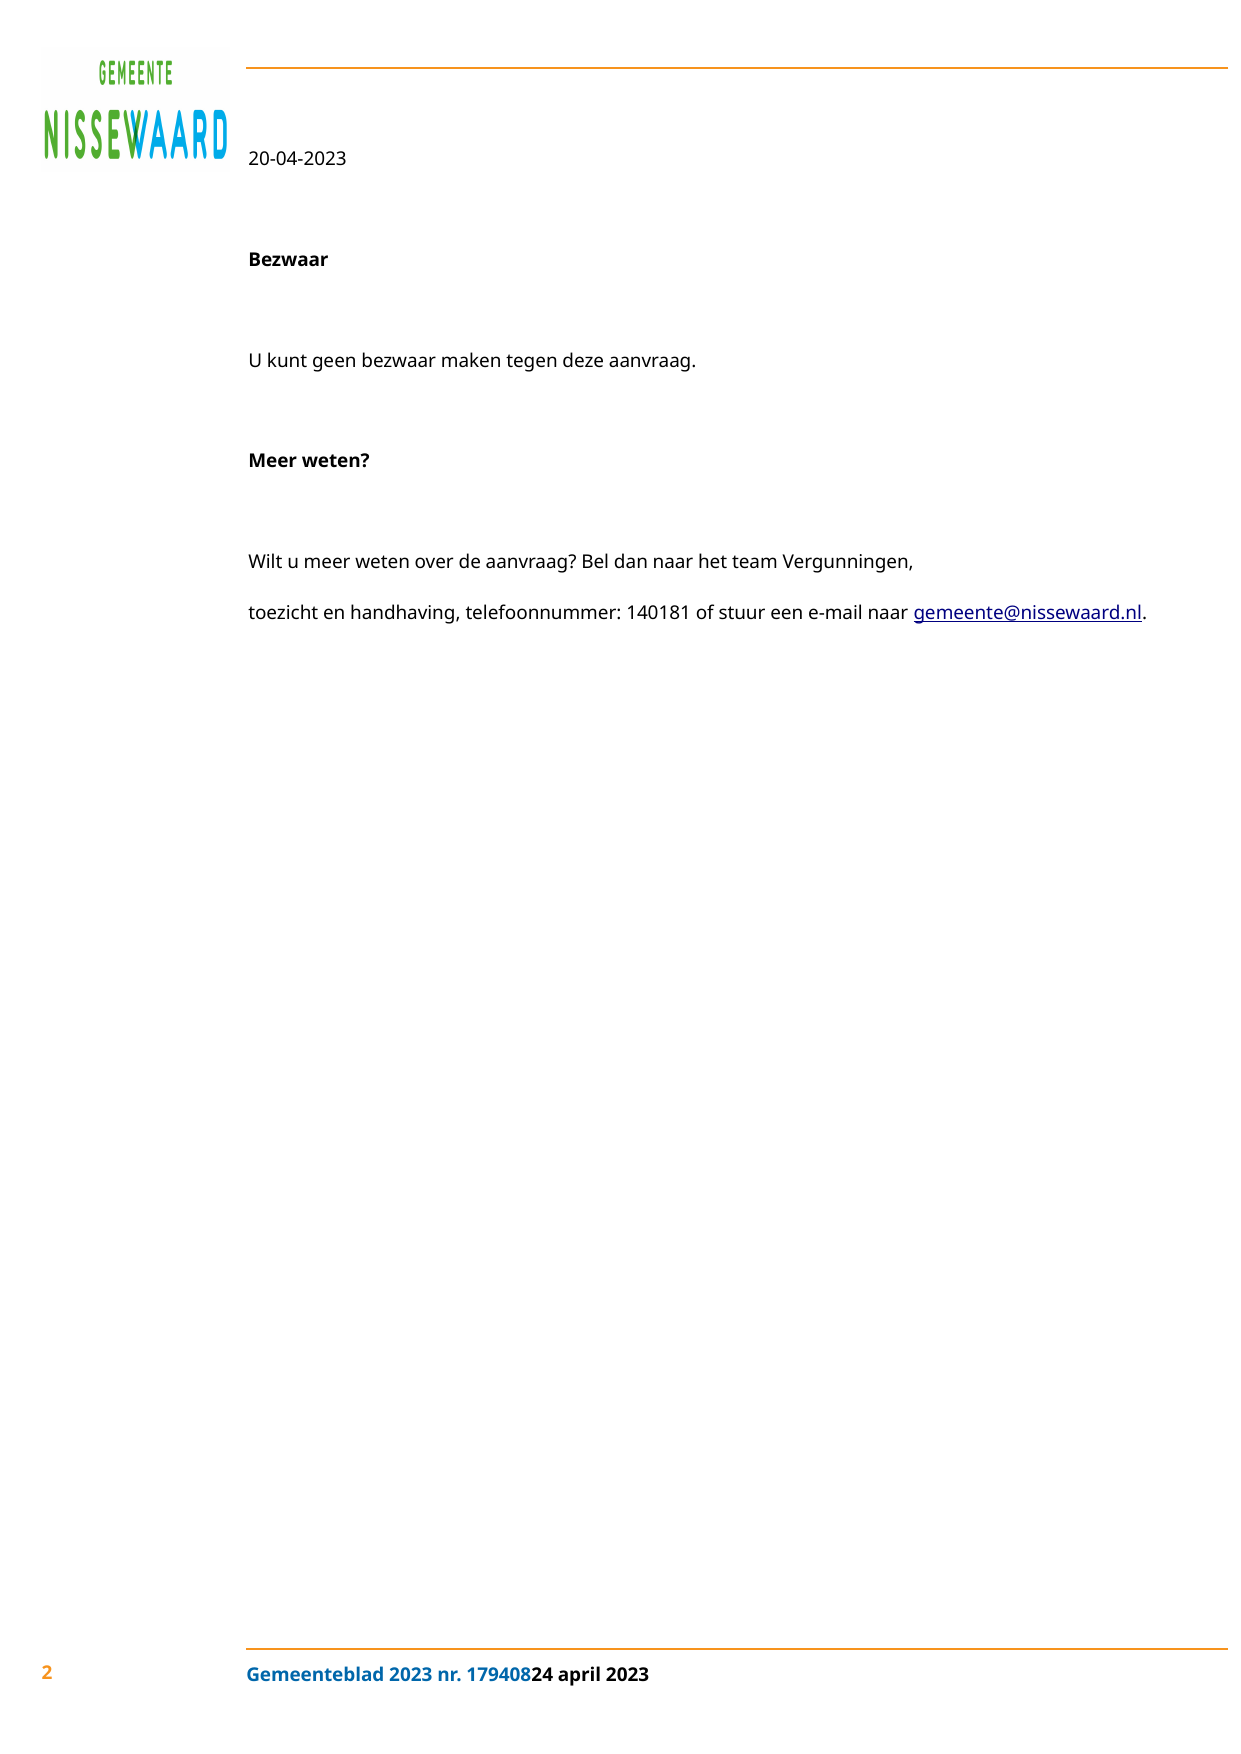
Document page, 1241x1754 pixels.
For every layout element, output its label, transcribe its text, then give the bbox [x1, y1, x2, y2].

text 20-04-2023 [248, 145, 1152, 171]
text U kunt geen bezwaar maken tegen deze aanvraag. [248, 347, 1152, 373]
text Meer weten? [248, 448, 1152, 473]
text Wilt u meer weten over de aanvraag? Bel dan naar het team Vergunningen, [248, 548, 1152, 574]
text Bezwaar [248, 246, 1152, 272]
text toezicht en handhaving, telefoonnummer: 140181 of stuur een e-mail naar gemeente@nissewaard.nl. [248, 599, 1152, 625]
picture [41, 47, 231, 172]
